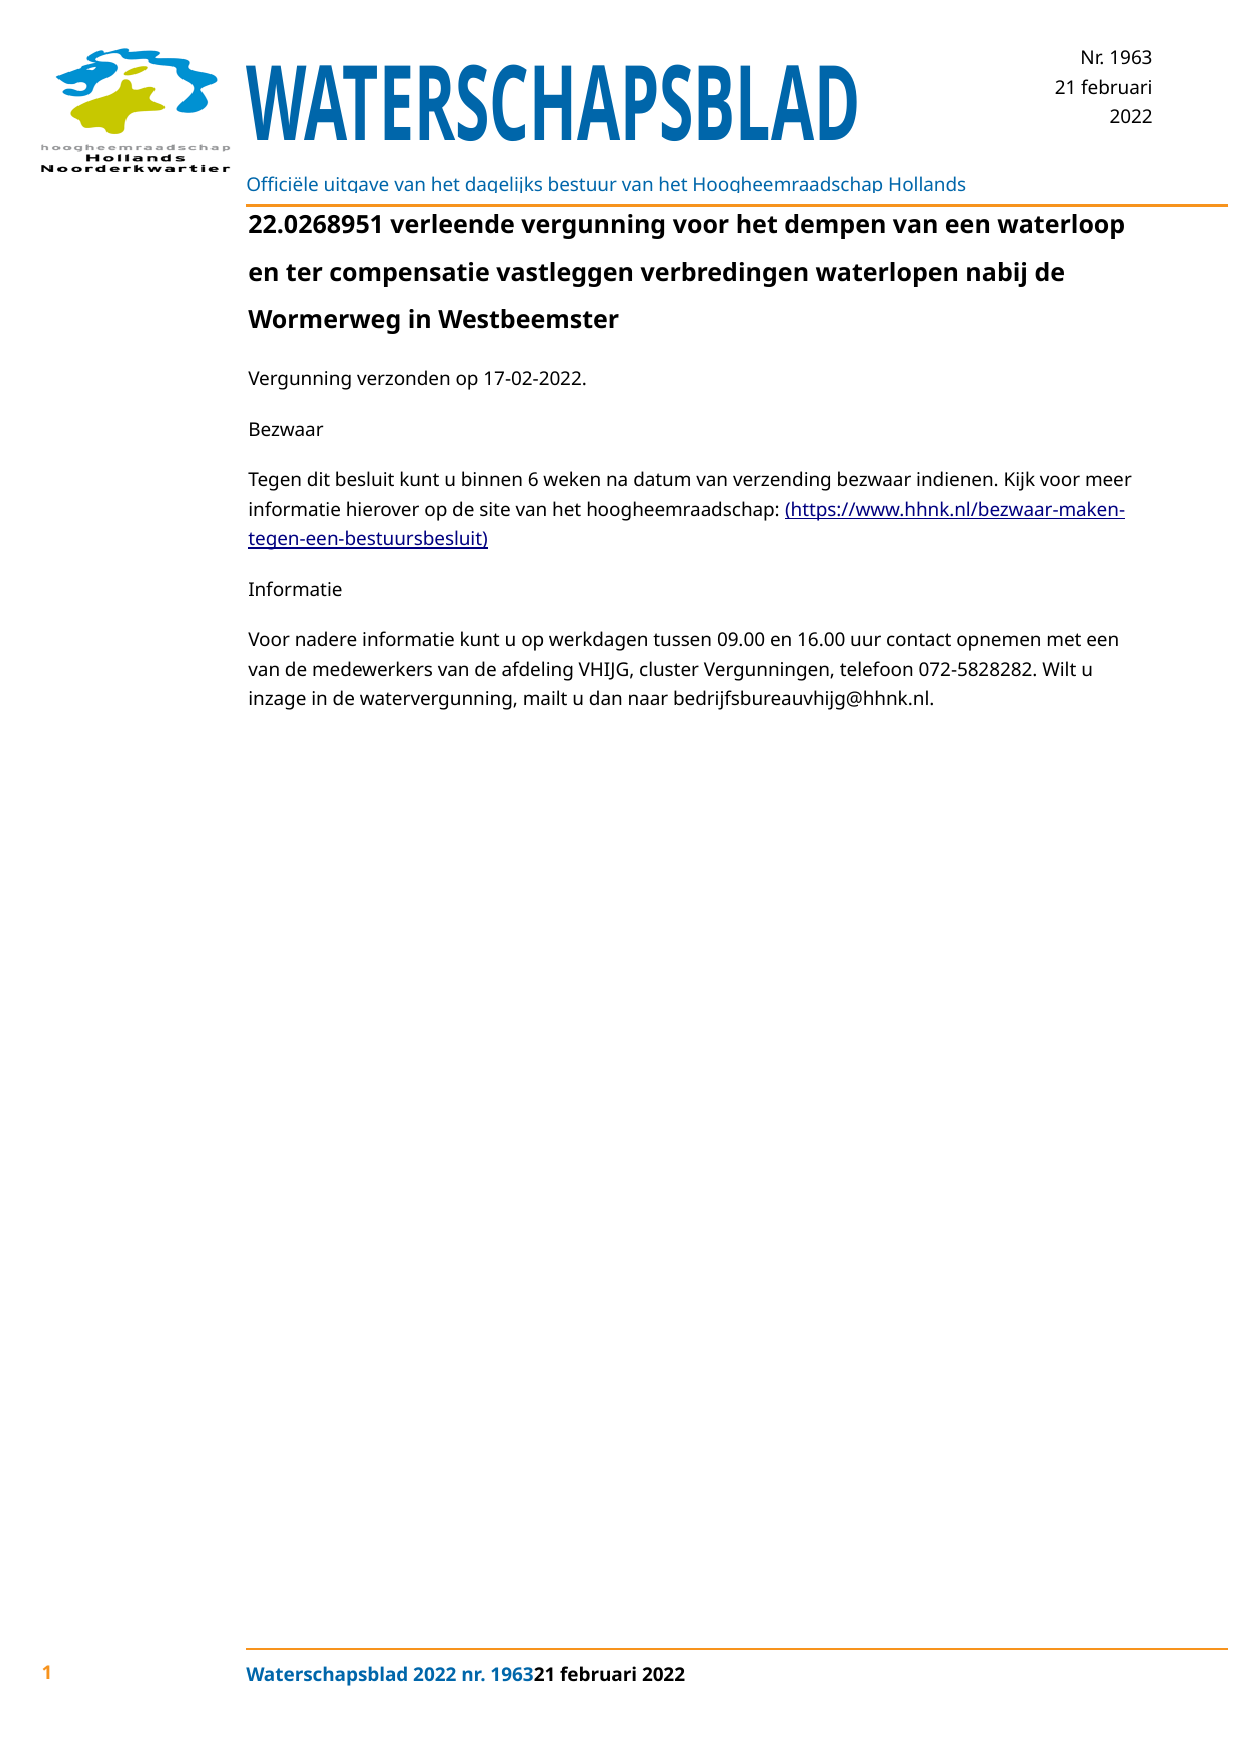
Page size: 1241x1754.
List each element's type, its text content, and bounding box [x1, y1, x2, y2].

text 22.0268951 verleende vergunning voor het dempen van een waterloop en ter compensatie vastleggen verbredingen waterlopen nabij de Wormerweg in Westbeemster [248, 207, 1152, 336]
text Tegen dit besluit kunt u binnen 6 weken na datum van verzending bezwaar indienen. Kijk voor meer informatie hierover op de site van het hoogheemraadschap: (https://www.hhnk.nl/bezwaar-maken-tegen-een-bestuursbesluit) [248, 466, 1152, 551]
text Voor nadere informatie kunt u op werkdagen tussen 09.00 en 16.00 uur contact opnemen met een van de medewerkers van de afdeling VHIJG, cluster Vergunningen, telefoon 072-5828282. Wilt u inzage in de watervergunning, mailt u dan naar bedrijfsbureauvhijg@hhnk.nl. [248, 626, 1152, 711]
text Informatie [248, 576, 1152, 602]
text Vergunning verzonden op 17-02-2022. [248, 366, 1152, 391]
text Bezwaar [248, 416, 1152, 442]
picture [41, 47, 231, 172]
